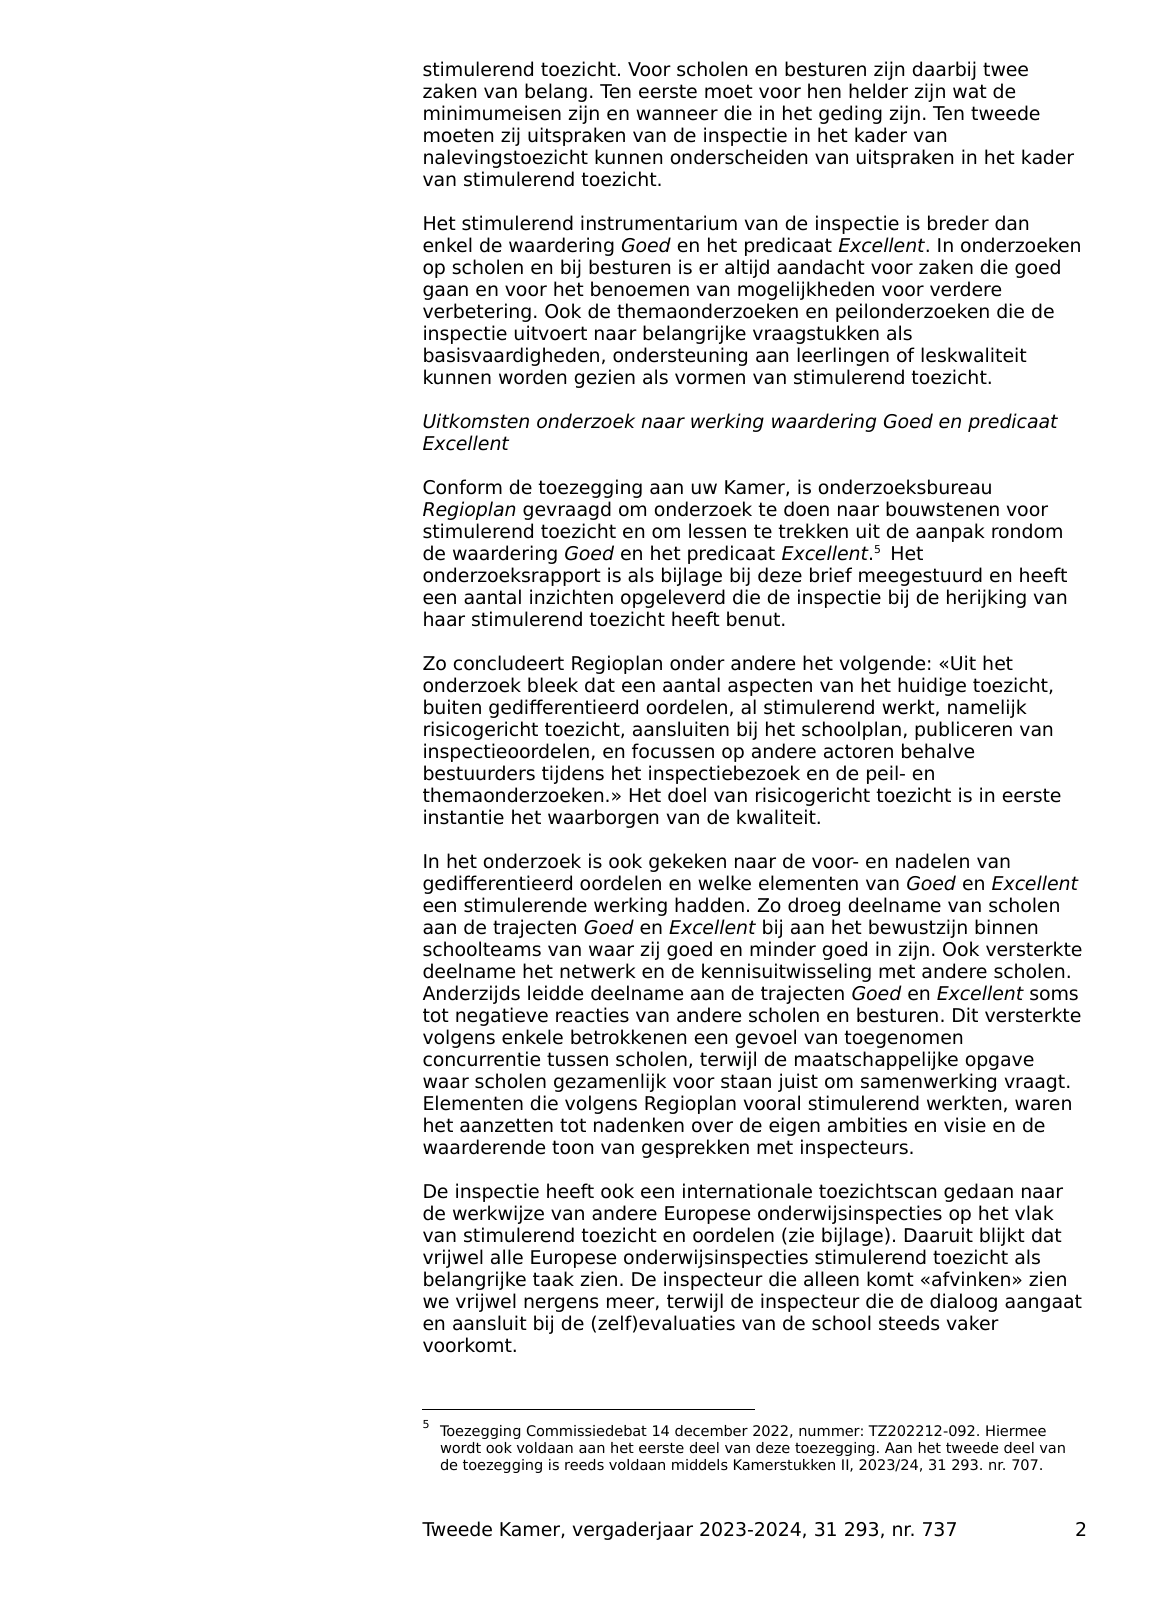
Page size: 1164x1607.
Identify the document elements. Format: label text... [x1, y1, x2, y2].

text Het stimulerend instrumentarium van de inspectie is breder dan enkel de waardering Goed en het predicaat Excellent. In onderzoeken op scholen en bij besturen is er altijd aandacht voor zaken die goed gaan en voor het benoemen van mogelijkheden voor verdere verbetering. Ook de themaonderzoeken en peilonderzoeken die de inspectie uitvoert naar belangrijke vraagstukken als basisvaardigheden, ondersteuning aan leerlingen of leskwaliteit kunnen worden gezien als vormen van stimulerend toezicht. [422, 213, 1087, 389]
text De inspectie heeft ook een internationale toezichtscan gedaan naar de werkwijze van andere Europese onderwijsinspecties op het vlak van stimulerend toezicht en oordelen (zie bijlage). Daaruit blijkt dat vrijwel alle Europese onderwijsinspecties stimulerend toezicht als belangrijke taak zien. De inspecteur die alleen komt «afvinken» zien we vrijwel nergens meer, terwijl de inspecteur die de dialoog aangaat en aansluit bij de (zelf)evaluaties van de school steeds vaker voorkomt. [422, 1181, 1087, 1357]
text In het onderzoek is ook gekeken naar de voor- en nadelen van gedifferentieerd oordelen en welke elementen van Goed en Excellent een stimulerende werking hadden. Zo droeg deelname van scholen aan de trajecten Goed en Excellent bij aan het bewustzijn binnen schoolteams van waar zij goed en minder goed in zijn. Ook versterkte deelname het netwerk en de kennisuitwisseling met andere scholen. Anderzijds leidde deelname aan de trajecten Goed en Excellent soms tot negatieve reacties van andere scholen en besturen. Dit versterkte volgens enkele betrokkenen een gevoel van toegenomen concurrentie tussen scholen, terwijl de maatschappelijke opgave waar scholen gezamenlijk voor staan juist om samenwerking vraagt. Elementen die volgens Regioplan vooral stimulerend werkten, waren het aanzetten tot nadenken over de eigen ambities en visie en de waarderende toon van gesprekken met inspecteurs. [422, 851, 1087, 1159]
subtitle Uitkomsten onderzoek naar werking waardering Goed en predicaat Excellent [422, 411, 1087, 455]
text stimulerend toezicht. Voor scholen en besturen zijn daarbij twee zaken van belang. Ten eerste moet voor hen helder zijn wat de minimumeisen zijn en wanneer die in het geding zijn. Ten tweede moeten zij uitspraken van de inspectie in het kader van nalevingstoezicht kunnen onderscheiden van uitspraken in het kader van stimulerend toezicht. [422, 59, 1087, 191]
text Toezegging Commissiedebat 14 december 2022, nummer: TZ202212-092. Hiermee wordt ook voldaan aan het eerste deel van deze toezegging. Aan het tweede deel van de toezegging is reeds voldaan middels Kamerstukken II, 2023/24, 31 293. nr. 707. [422, 1418, 1087, 1474]
text Conform de toezegging aan uw Kamer, is onderzoeksbureau Regioplan gevraagd om onderzoek te doen naar bouwstenen voor stimulerend toezicht en om lessen te trekken uit de aanpak rondom de waardering Goed en het predicaat Excellent. Het onderzoeksrapport is als bijlage bij deze brief meegestuurd en heeft een aantal inzichten opgeleverd die de inspectie bij de herijking van haar stimulerend toezicht heeft benut. [422, 477, 1087, 631]
text Zo concludeert Regioplan onder andere het volgende: «Uit het onderzoek bleek dat een aantal aspecten van het huidige toezicht, buiten gedifferentieerd oordelen, al stimulerend werkt, namelijk risicogericht toezicht, aansluiten bij het schoolplan, publiceren van inspectieoordelen, en focussen op andere actoren behalve bestuurders tijdens het inspectiebezoek en de peil- en themaonderzoeken.» Het doel van risicogericht toezicht is in eerste instantie het waarborgen van de kwaliteit. [422, 653, 1087, 829]
